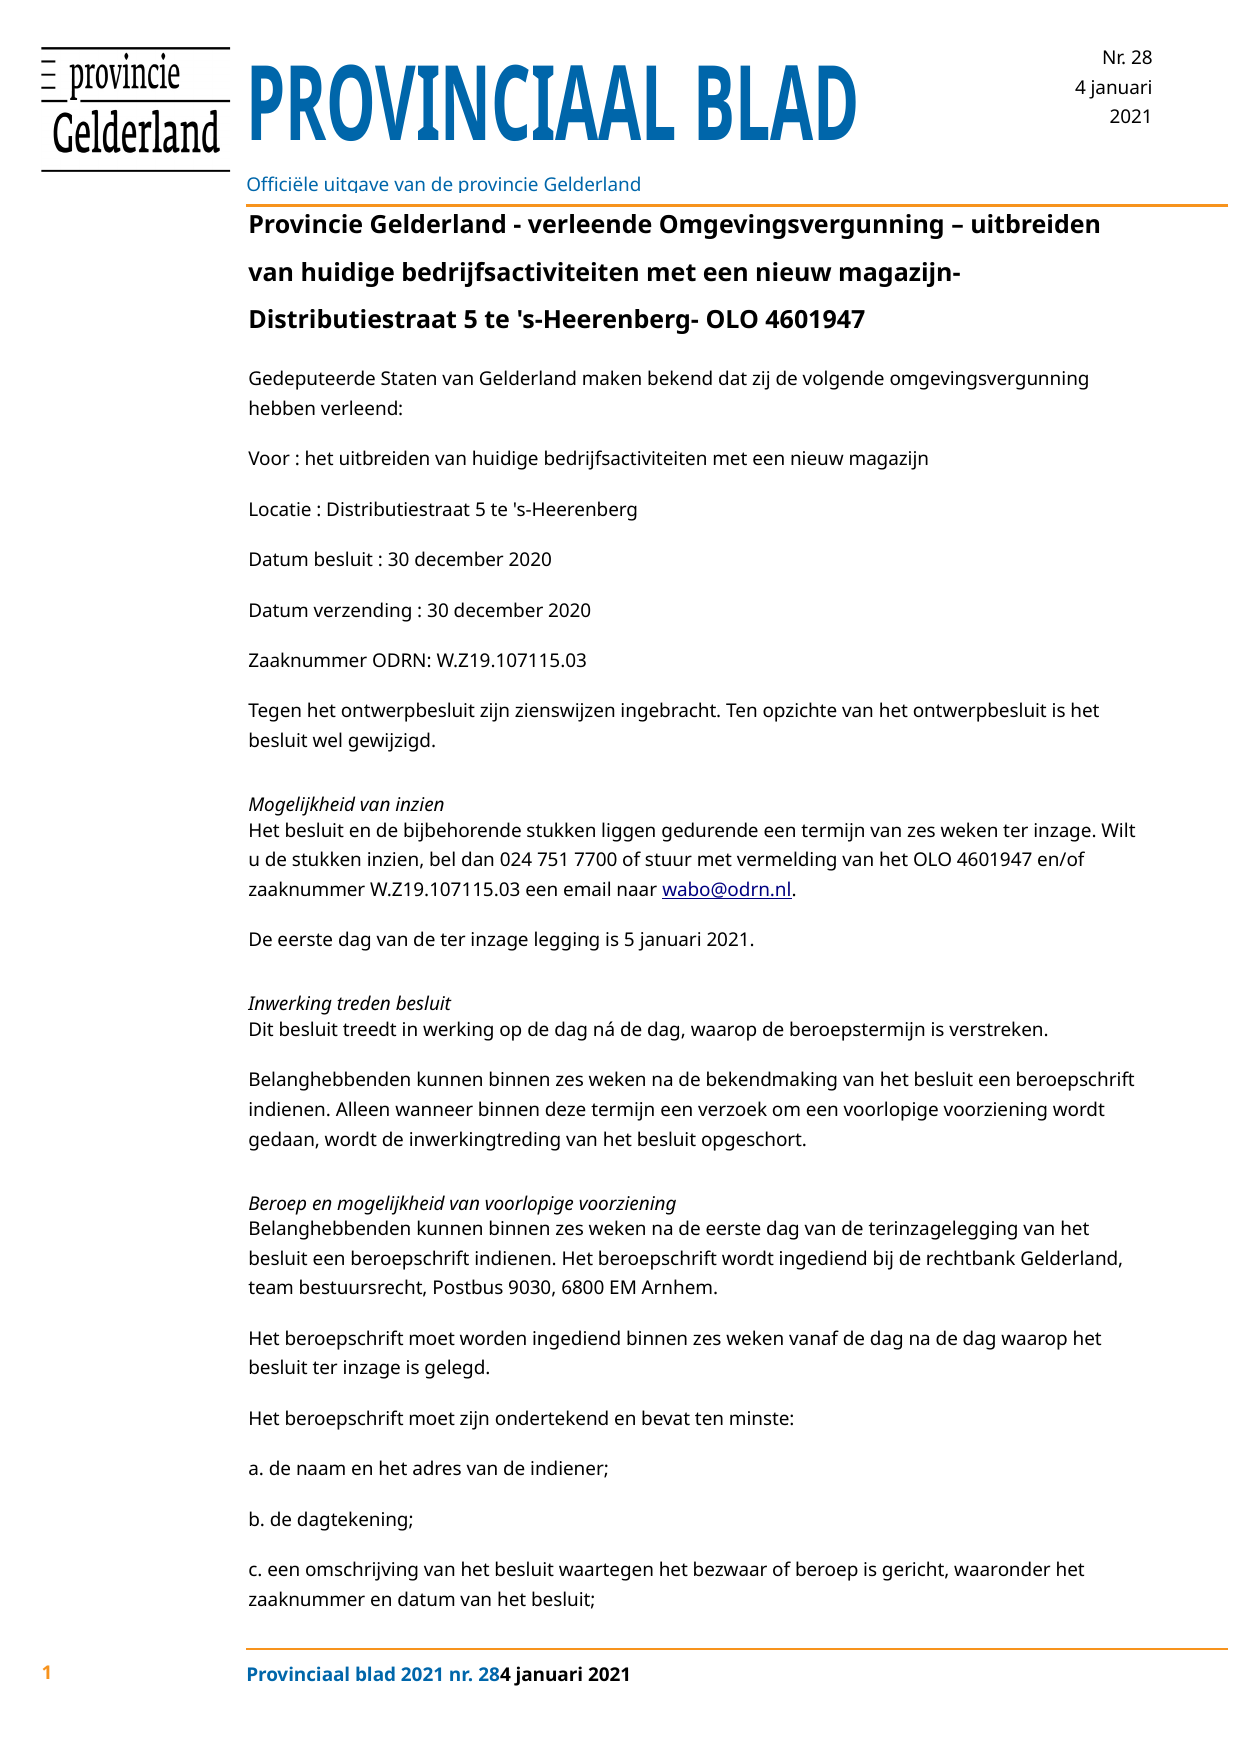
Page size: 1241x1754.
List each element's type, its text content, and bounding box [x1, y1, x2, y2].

text Het besluit en de bijbehorende stukken liggen gedurende een termijn van zes weken ter inzage. Wilt u de stukken inzien, bel dan 024 751 7700 of stuur met vermelding van het OLO 4601947 en/of zaaknummer W.Z19.107115.03 een email naar wabo@odrn.nl. [248, 817, 1152, 902]
text b. de dagtekening; [248, 1506, 1152, 1532]
text Belanghebbenden kunnen binnen zes weken na de eerste dag van de terinzagelegging van het besluit een beroepschrift indienen. Het beroepschrift wordt ingediend bij de rechtbank Gelderland, team bestuursrecht, Postbus 9030, 6800 EM Arnhem. [248, 1215, 1152, 1300]
text Tegen het ontwerpbesluit zijn zienswijzen ingebracht. Ten opzichte van het ontwerpbesluit is het besluit wel gewijzigd. [248, 698, 1152, 753]
text Datum verzending : 30 december 2020 [248, 597, 1152, 622]
text Zaaknummer ODRN: W.Z19.107115.03 [248, 647, 1152, 673]
text De eerste dag van de ter inzage legging is 5 januari 2021. [248, 926, 1152, 952]
text Mogelijkheid van inzien [248, 791, 1152, 817]
picture [41, 47, 231, 172]
text c. een omschrijving van het besluit waartegen het bezwaar of beroep is gericht, waaronder het zaaknummer en datum van het besluit; [248, 1556, 1152, 1612]
text Beroep en mogelijkheid van voorlopige voorziening [248, 1190, 1152, 1215]
text Het beroepschrift moet worden ingediend binnen zes weken vanaf de dag na de dag waarop het besluit ter inzage is gelegd. [248, 1325, 1152, 1380]
text Gedeputeerde Staten van Gelderland maken bekend dat zij de volgende omgevingsvergunning hebben verleend: [248, 366, 1152, 421]
text Datum besluit : 30 december 2020 [248, 546, 1152, 572]
text Voor : het uitbreiden van huidige bedrijfsactiviteiten met een nieuw magazijn [248, 446, 1152, 471]
text Provincie Gelderland - verleende Omgevingsvergunning – uitbreiden van huidige bedrijfsactiviteiten met een nieuw magazijn-Distributiestraat 5 te 's-Heerenberg- OLO 4601947 [248, 207, 1152, 336]
text Belanghebbenden kunnen binnen zes weken na de bekendmaking van het besluit een beroepschrift indienen. Alleen wanneer binnen deze termijn een verzoek om een voorlopige voorziening wordt gedaan, wordt de inwerkingtreding van het besluit opgeschort. [248, 1067, 1152, 1151]
text a. de naam en het adres van de indiener; [248, 1455, 1152, 1481]
text Dit besluit treedt in werking op de dag ná de dag, waarop de beroepstermijn is verstreken. [248, 1016, 1152, 1042]
text Inwerking treden besluit [248, 990, 1152, 1016]
text Locatie : Distributiestraat 5 te 's-Heerenberg [248, 496, 1152, 522]
text Het beroepschrift moet zijn ondertekend en bevat ten minste: [248, 1405, 1152, 1431]
